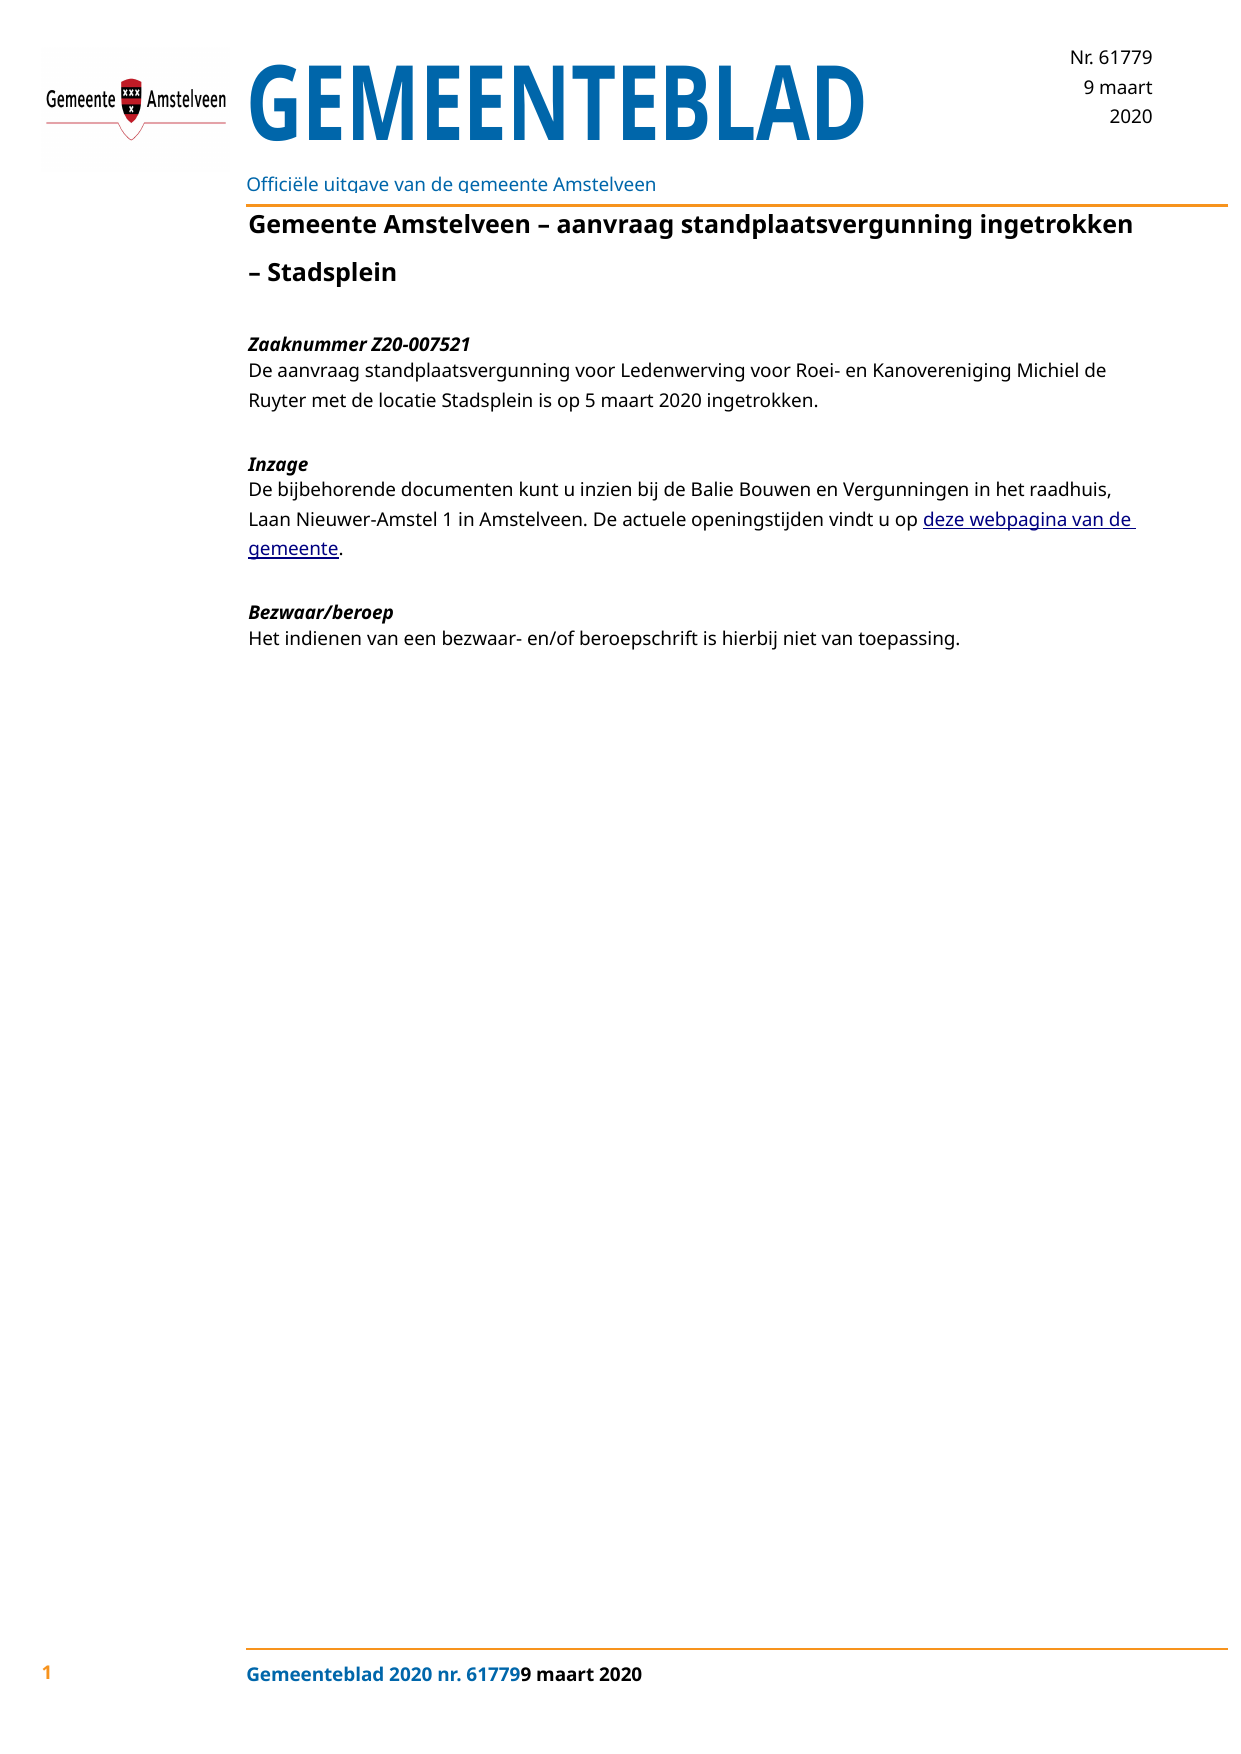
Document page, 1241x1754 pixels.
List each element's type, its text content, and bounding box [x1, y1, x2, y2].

text Inzage [248, 451, 1152, 476]
text De aanvraag standplaatsvergunning voor Ledenwerving voor Roei- en Kanovereniging Michiel de Ruyter met de locatie Stadsplein is op 5 maart 2020 ingetrokken. [248, 357, 1152, 412]
text Zaaknummer Z20-007521 [248, 331, 1152, 357]
text Gemeente Amstelveen – aanvraag standplaatsvergunning ingetrokken – Stadsplein [248, 207, 1152, 288]
text De bijbehorende documenten kunt u inzien bij de Balie Bouwen en Vergunningen in het raadhuis, Laan Nieuwer-Amstel 1 in Amstelveen. De actuele openingstijden vindt u op deze webpagina van de gemeente. [248, 476, 1152, 561]
text Bezwaar/beroep [248, 599, 1152, 625]
picture [41, 47, 231, 172]
text Het indienen van een bezwaar- en/of beroepschrift is hierbij niet van toepassing. [248, 625, 1152, 651]
